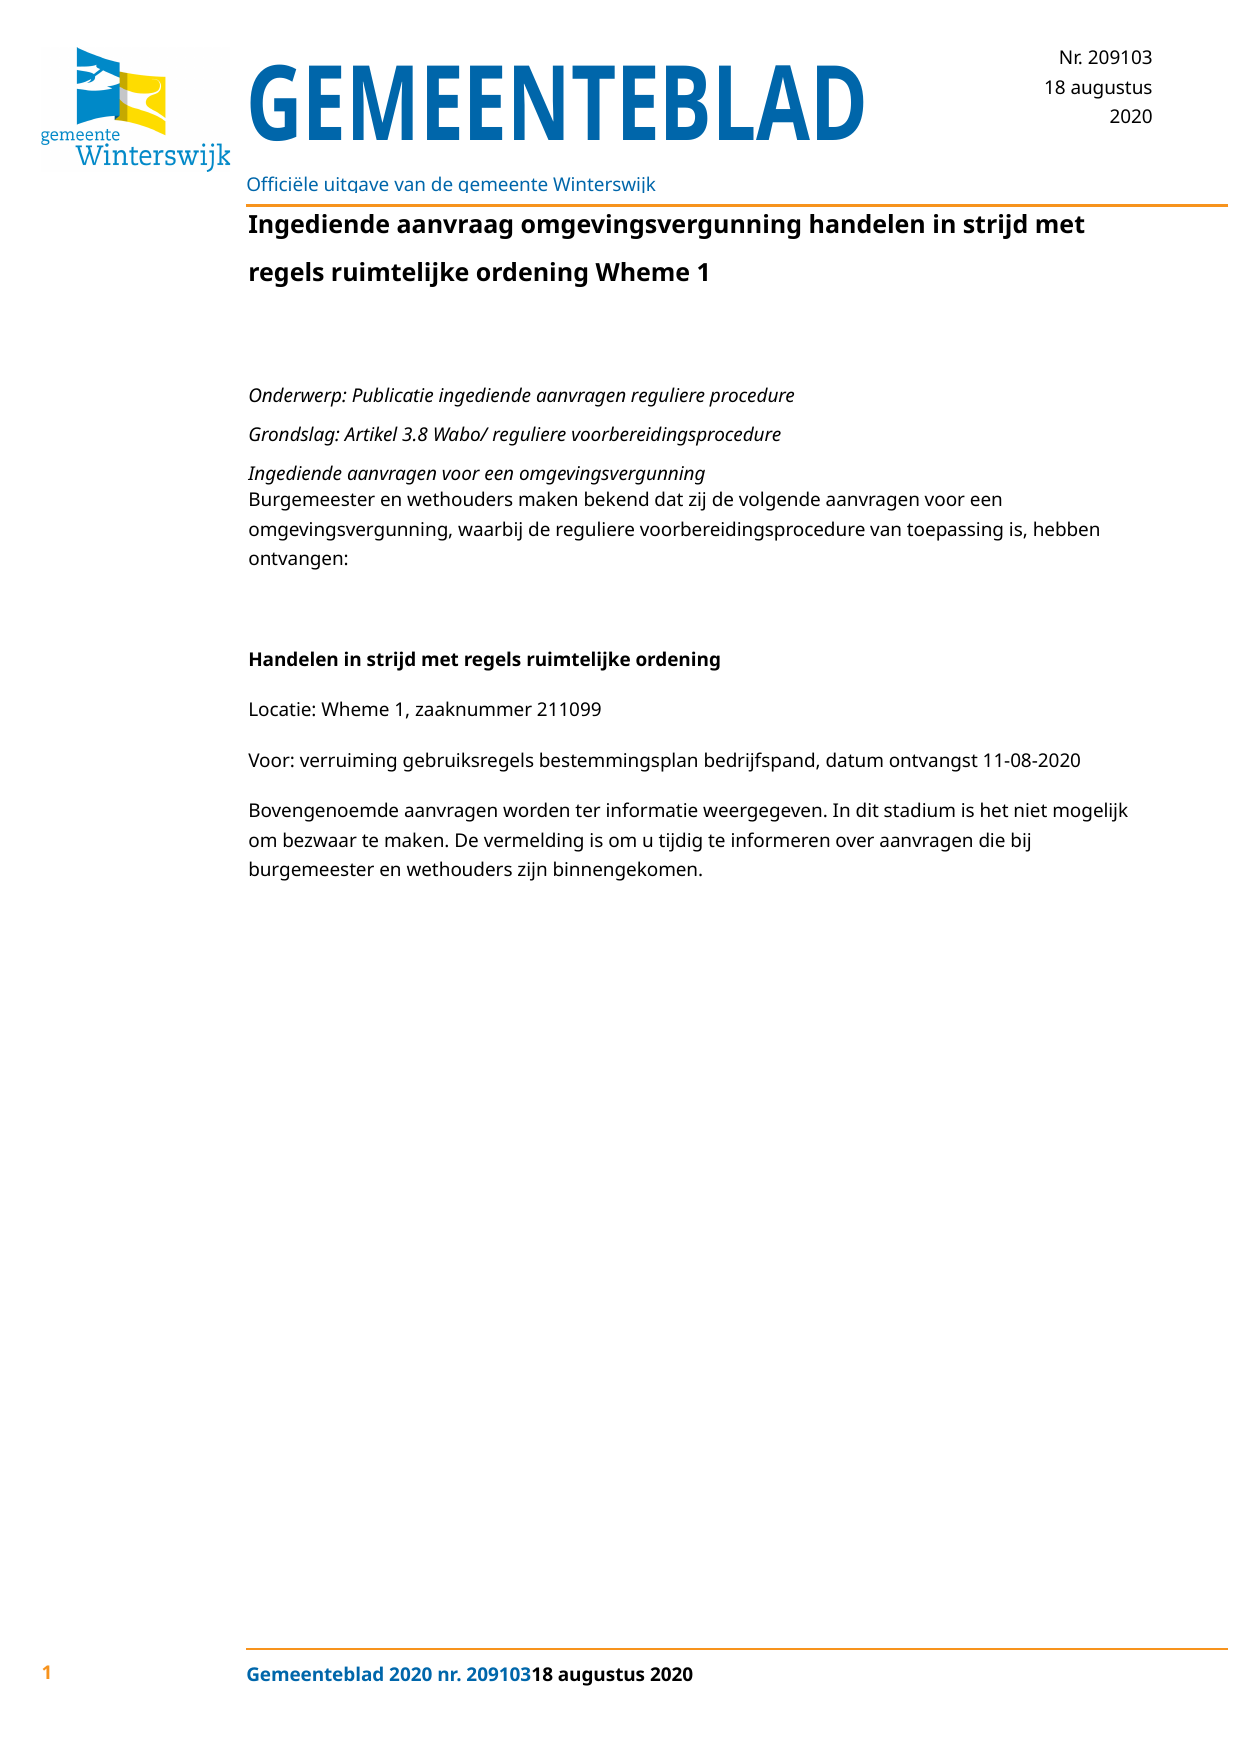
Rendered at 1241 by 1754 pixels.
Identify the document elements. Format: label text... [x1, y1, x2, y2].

text Ingediende aanvraag omgevingsvergunning handelen in strijd met regels ruimtelijke ordening Wheme 1 [248, 207, 1152, 288]
text Grondslag: Artikel 3.8 Wabo/ reguliere voorbereidingsprocedure [248, 421, 1152, 447]
text Bovengenoemde aanvragen worden ter informatie weergegeven. In dit stadium is het niet mogelijk om bezwaar te maken. De vermelding is om u tijdig te informeren over aanvragen die bij burgemeester en wethouders zijn binnengekomen. [248, 797, 1152, 882]
text Locatie: Wheme 1, zaaknummer 211099 [248, 697, 1152, 722]
text Handelen in strijd met regels ruimtelijke ordening [248, 646, 1152, 672]
picture [225, 153, 231, 162]
text Onderwerp: Publicatie ingediende aanvragen reguliere procedure [248, 382, 1152, 408]
text Voor: verruiming gebruiksregels bestemmingsplan bedrijfspand, datum ontvangst 11-08-2020 [248, 747, 1152, 773]
text Ingediende aanvragen voor een omgevingsvergunning [248, 460, 1152, 486]
picture [41, 47, 231, 172]
text Burgemeester en wethouders maken bekend dat zij de volgende aanvragen voor een omgevingsvergunning, waarbij de reguliere voorbereidingsprocedure van toepassing is, hebben ontvangen: [248, 486, 1152, 571]
